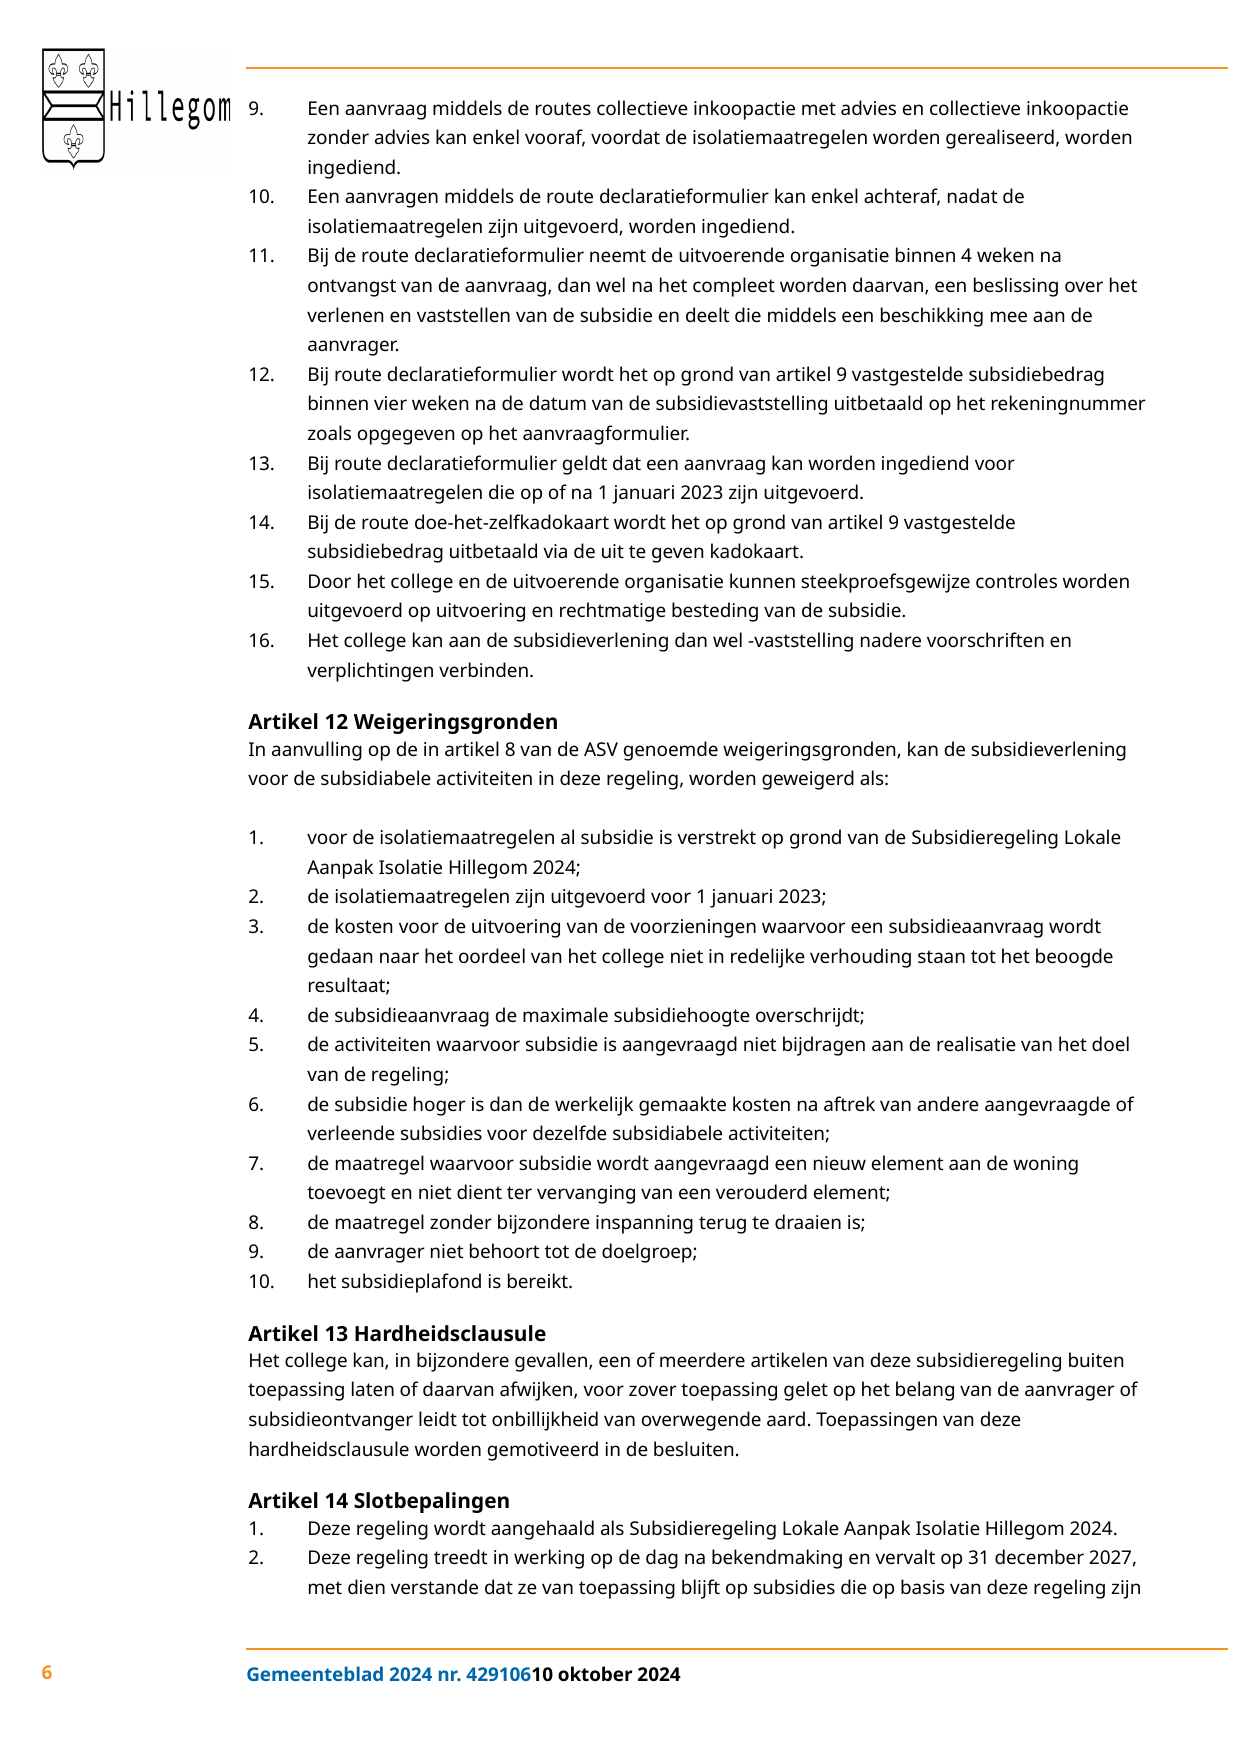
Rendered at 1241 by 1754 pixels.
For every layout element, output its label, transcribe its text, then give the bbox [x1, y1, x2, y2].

list Bij de route declaratieformulier neemt de uitvoerende organisatie binnen 4 weken na ontvangst van de aanvraag, dan wel na het compleet worden daarvan, een beslissing over het verlenen en vaststellen van de subsidie en deelt die middels een beschikking mee aan de aanvrager. [248, 243, 1152, 357]
list Bij de route doe-het-zelfkadokaart wordt het op grond van artikel 9 vastgestelde subsidiebedrag uitbetaald via de uit te geven kadokaart. [248, 509, 1152, 564]
text In aanvulling op de in artikel 8 van de ASV genoemde weigeringsgronden, kan de subsidieverlening voor de subsidiabele activiteiten in deze regeling, worden geweigerd als: [248, 736, 1152, 791]
list de subsidieaanvraag de maximale subsidiehoogte overschrijdt; [248, 1002, 1152, 1028]
text Artikel 13 Hardheidsclausule [248, 1319, 1152, 1347]
list de aanvrager niet behoort tot de doelgroep; [248, 1239, 1152, 1264]
list Door het college en de uitvoerende organisatie kunnen steekproefsgewijze controles worden uitgevoerd op uitvoering en rechtmatige besteding van de subsidie. [248, 568, 1152, 623]
list de subsidie hoger is dan de werkelijk gemaakte kosten na aftrek van andere aangevraagde of verleende subsidies voor dezelfde subsidiabele activiteiten; [248, 1091, 1152, 1146]
list de maatregel waarvoor subsidie wordt aangevraagd een nieuw element aan de woning toevoegt en niet dient ter vervanging van een verouderd element; [248, 1150, 1152, 1205]
list de isolatiemaatregelen zijn uitgevoerd voor 1 januari 2023; [248, 884, 1152, 909]
list de maatregel zonder bijzondere inspanning terug te draaien is; [248, 1209, 1152, 1235]
list Het college kan aan de subsidieverlening dan wel -vaststelling nadere voorschriften en verplichtingen verbinden. [248, 627, 1152, 683]
list Een aanvragen middels de route declaratieformulier kan enkel achteraf, nadat de isolatiemaatregelen zijn uitgevoerd, worden ingediend. [248, 183, 1152, 239]
picture [41, 47, 231, 172]
list Bij route declaratieformulier wordt het op grond van artikel 9 vastgestelde subsidiebedrag binnen vier weken na de datum van de subsidievaststelling uitbetaald op het rekeningnummer zoals opgegeven op het aanvraagformulier. [248, 361, 1152, 446]
list Bij route declaratieformulier geldt dat een aanvraag kan worden ingediend voor isolatiemaatregelen die op of na 1 januari 2023 zijn uitgevoerd. [248, 450, 1152, 505]
text Het college kan, in bijzondere gevallen, een of meerdere artikelen van deze subsidieregeling buiten toepassing laten of daarvan afwijken, voor zover toepassing gelet op het belang van de aanvrager of subsidieontvanger leidt tot onbillijkheid van overwegende aard. Toepassingen van deze hardheidsclausule worden gemotiveerd in de besluiten. [248, 1347, 1152, 1462]
list de activiteiten waarvoor subsidie is aangevraagd niet bijdragen aan de realisatie van het doel van de regeling; [248, 1032, 1152, 1087]
list Deze regeling wordt aangehaald als Subsidieregeling Lokale Aanpak Isolatie Hillegom 2024. [248, 1515, 1152, 1540]
list de kosten voor de uitvoering van de voorzieningen waarvoor een subsidieaanvraag wordt gedaan naar het oordeel van het college niet in redelijke verhouding staan tot het beoogde resultaat; [248, 913, 1152, 998]
list Een aanvraag middels de routes collectieve inkoopactie met advies en collectieve inkoopactie zonder advies kan enkel vooraf, voordat de isolatiemaatregelen worden gerealiseerd, worden ingediend. [248, 95, 1152, 180]
list voor de isolatiemaatregelen al subsidie is verstrekt op grond van de Subsidieregeling Lokale Aanpak Isolatie Hillegom 2024; [248, 824, 1152, 880]
text Artikel 14 Slotbepalingen [248, 1486, 1152, 1515]
list Deze regeling treedt in werking op de dag na bekendmaking en vervalt op 31 december 2027, met dien verstande dat ze van toepassing blijft op subsidies die op basis van deze regeling zijn [248, 1544, 1152, 1599]
list het subsidieplafond is bereikt. [248, 1268, 1152, 1294]
text Artikel 12 Weigeringsgronden [248, 707, 1152, 736]
